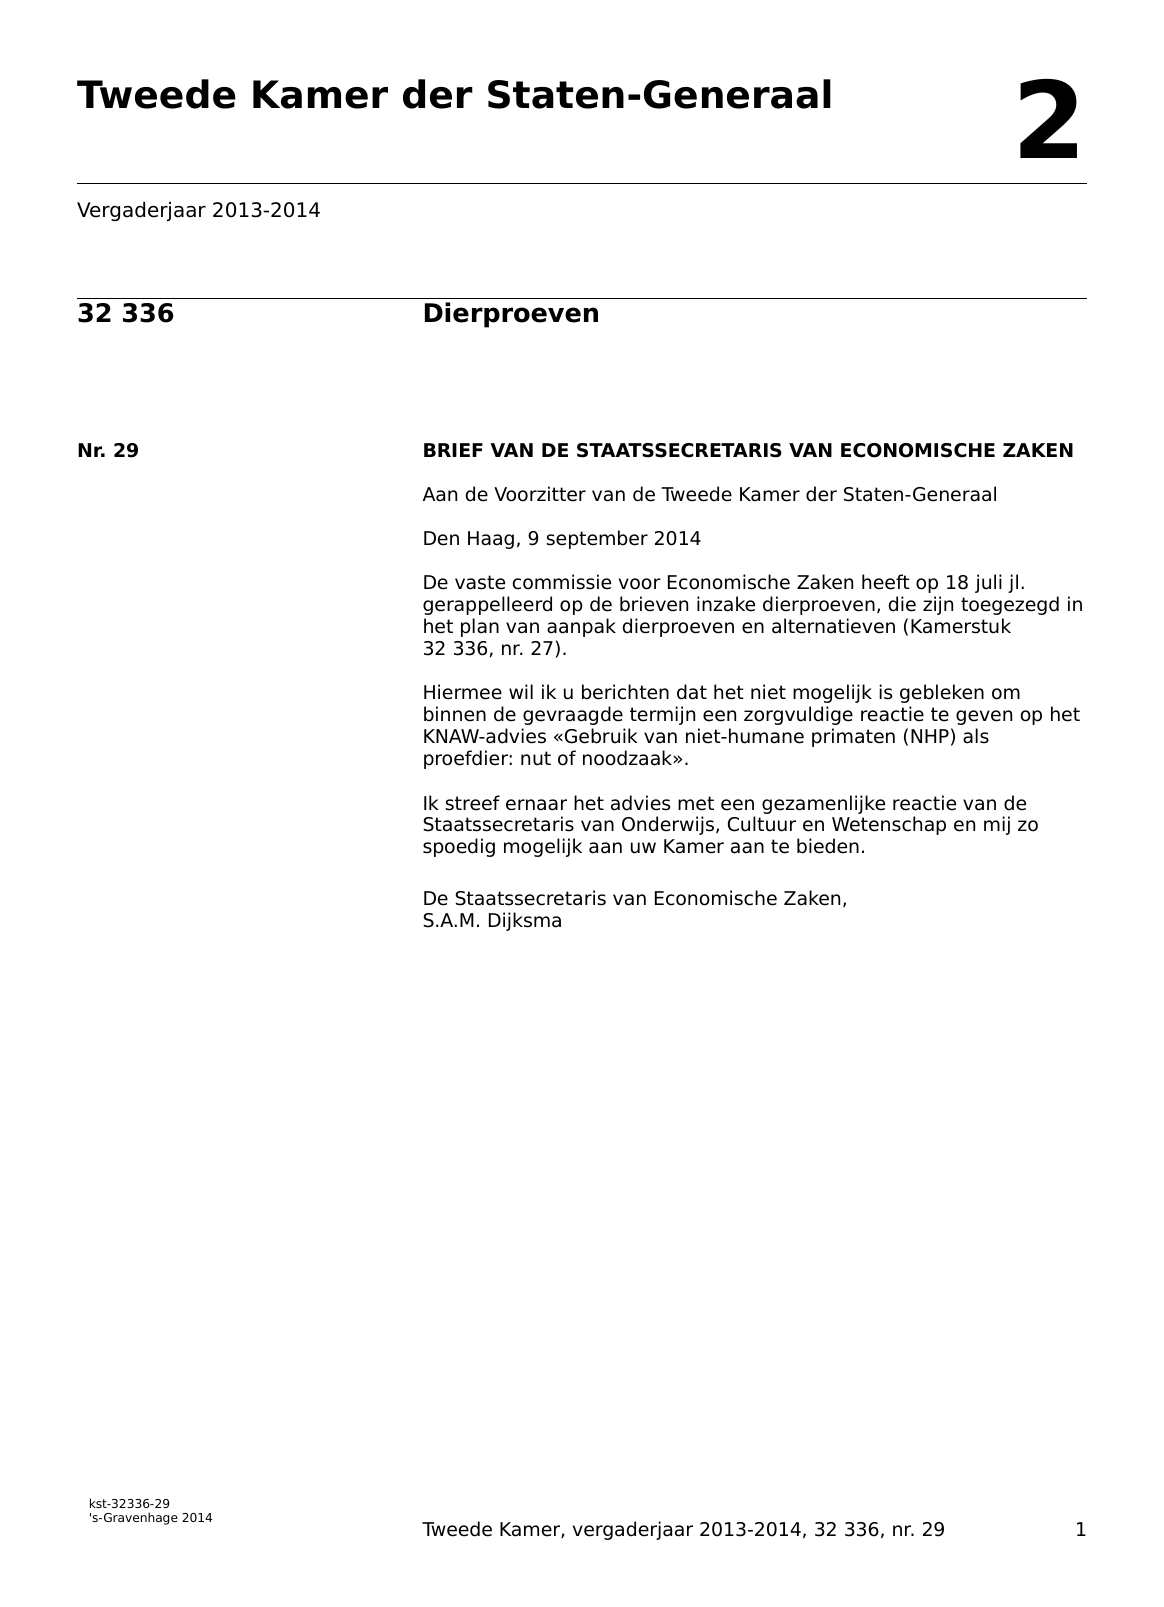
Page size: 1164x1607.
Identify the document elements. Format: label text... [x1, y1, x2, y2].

text Aan de Voorzitter van de Tweede Kamer der Staten-Generaal [422, 484, 1087, 506]
text Den Haag, 9 september 2014 [422, 528, 1087, 550]
text De Staatssecretaris van Economische Zaken, S.A.M. Dijksma [422, 888, 1087, 932]
table_header 2 [886, 59, 1087, 183]
text 's-Gravenhage 2014 [88, 1511, 323, 1525]
text Hiermee wil ik u berichten dat het niet mogelijk is gebleken om binnen de gevraagde termijn een zorgvuldige reactie te geven op het KNAW-advies «Gebruik van niet-humane primaten (NHP) als proefdier: nut of noodzaak». [422, 682, 1087, 770]
text Ik streef ernaar het advies met een gezamenlijke reactie van de Staatssecretaris van Onderwijs, Cultuur en Wetenschap en mij zo spoedig mogelijk aan uw Kamer aan te bieden. [422, 792, 1087, 858]
text De vaste commissie voor Economische Zaken heeft op 18 juli jl. gerappelleerd op de brieven inzake dierproeven, die zijn toegezegd in het plan van aanpak dierproeven en alternatieven (Kamerstuk 32 336, nr. 27). [422, 572, 1087, 660]
text kst-32336-29 [88, 1497, 323, 1511]
table_cell Vergaderjaar 2013-2014 [77, 184, 1087, 298]
subtitle 32 336 Dierproeven [77, 299, 1087, 329]
subtitle Nr. 29 BRIEF VAN DE STAATSSECRETARIS VAN ECONOMISCHE ZAKEN [77, 440, 1087, 462]
table_header Tweede Kamer der Staten-Generaal [77, 59, 886, 183]
